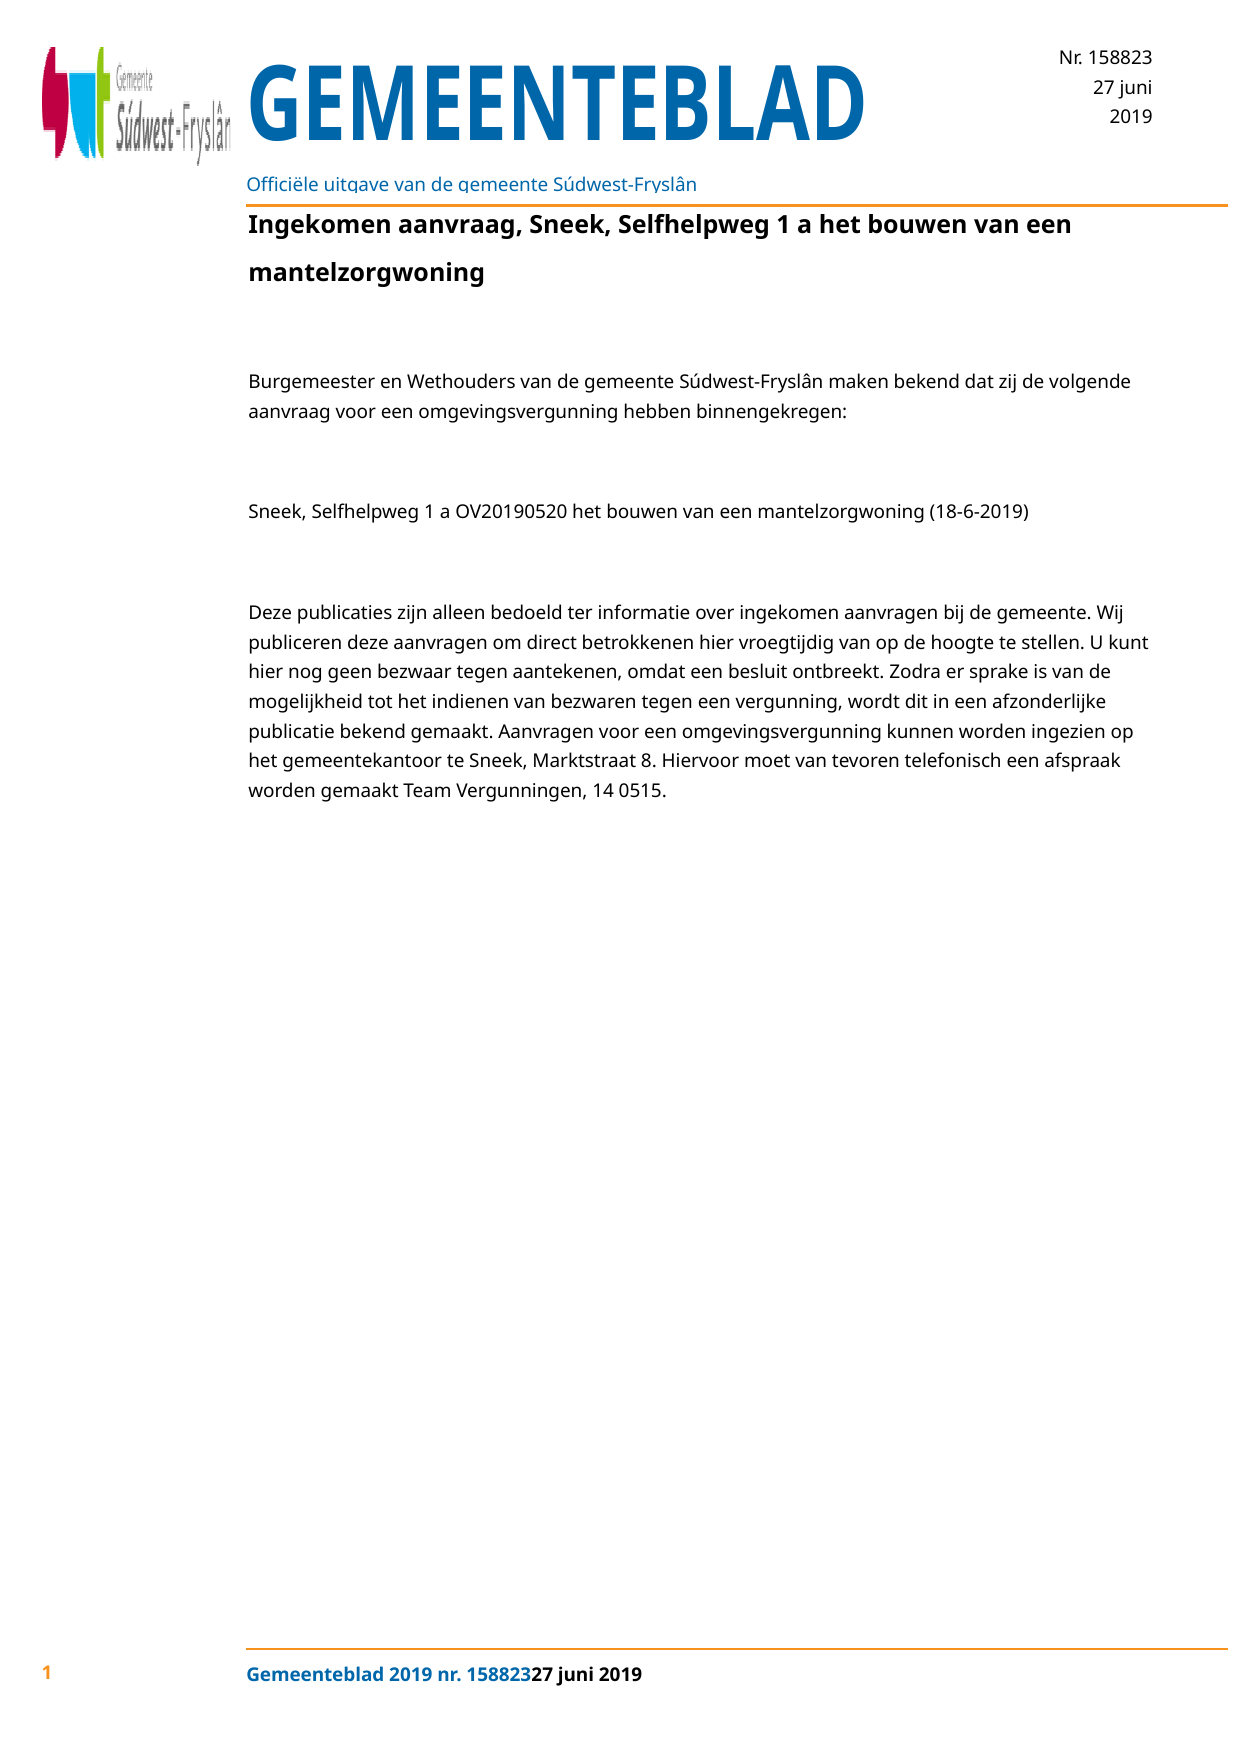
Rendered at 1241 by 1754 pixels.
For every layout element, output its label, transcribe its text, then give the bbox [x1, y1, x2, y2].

picture [41, 47, 231, 172]
text Burgemeester en Wethouders van de gemeente Súdwest-Fryslân maken bekend dat zij de volgende aanvraag voor een omgevingsvergunning hebben binnengekregen: [248, 368, 1152, 424]
text Ingekomen aanvraag, Sneek, Selfhelpweg 1 a het bouwen van een mantelzorgwoning [248, 207, 1152, 288]
text Deze publicaties zijn alleen bedoeld ter informatie over ingekomen aanvragen bij de gemeente. Wij publiceren deze aanvragen om direct betrokkenen hier vroegtijdig van op de hoogte te stellen. U kunt hier nog geen bezwaar tegen aantekenen, omdat een besluit ontbreekt. Zodra er sprake is van de mogelijkheid tot het indienen van bezwaren tegen een vergunning, wordt dit in een afzonderlijke publicatie bekend gemaakt. Aanvragen voor een omgevingsvergunning kunnen worden ingezien op het gemeentekantoor te Sneek, Marktstraat 8. Hiervoor moet van tevoren telefonisch een afspraak worden gemaakt Team Vergunningen, 14 0515. [248, 599, 1152, 803]
text Sneek, Selfhelpweg 1 a OV20190520 het bouwen van een mantelzorgwoning (18-6-2019) [248, 499, 1152, 524]
